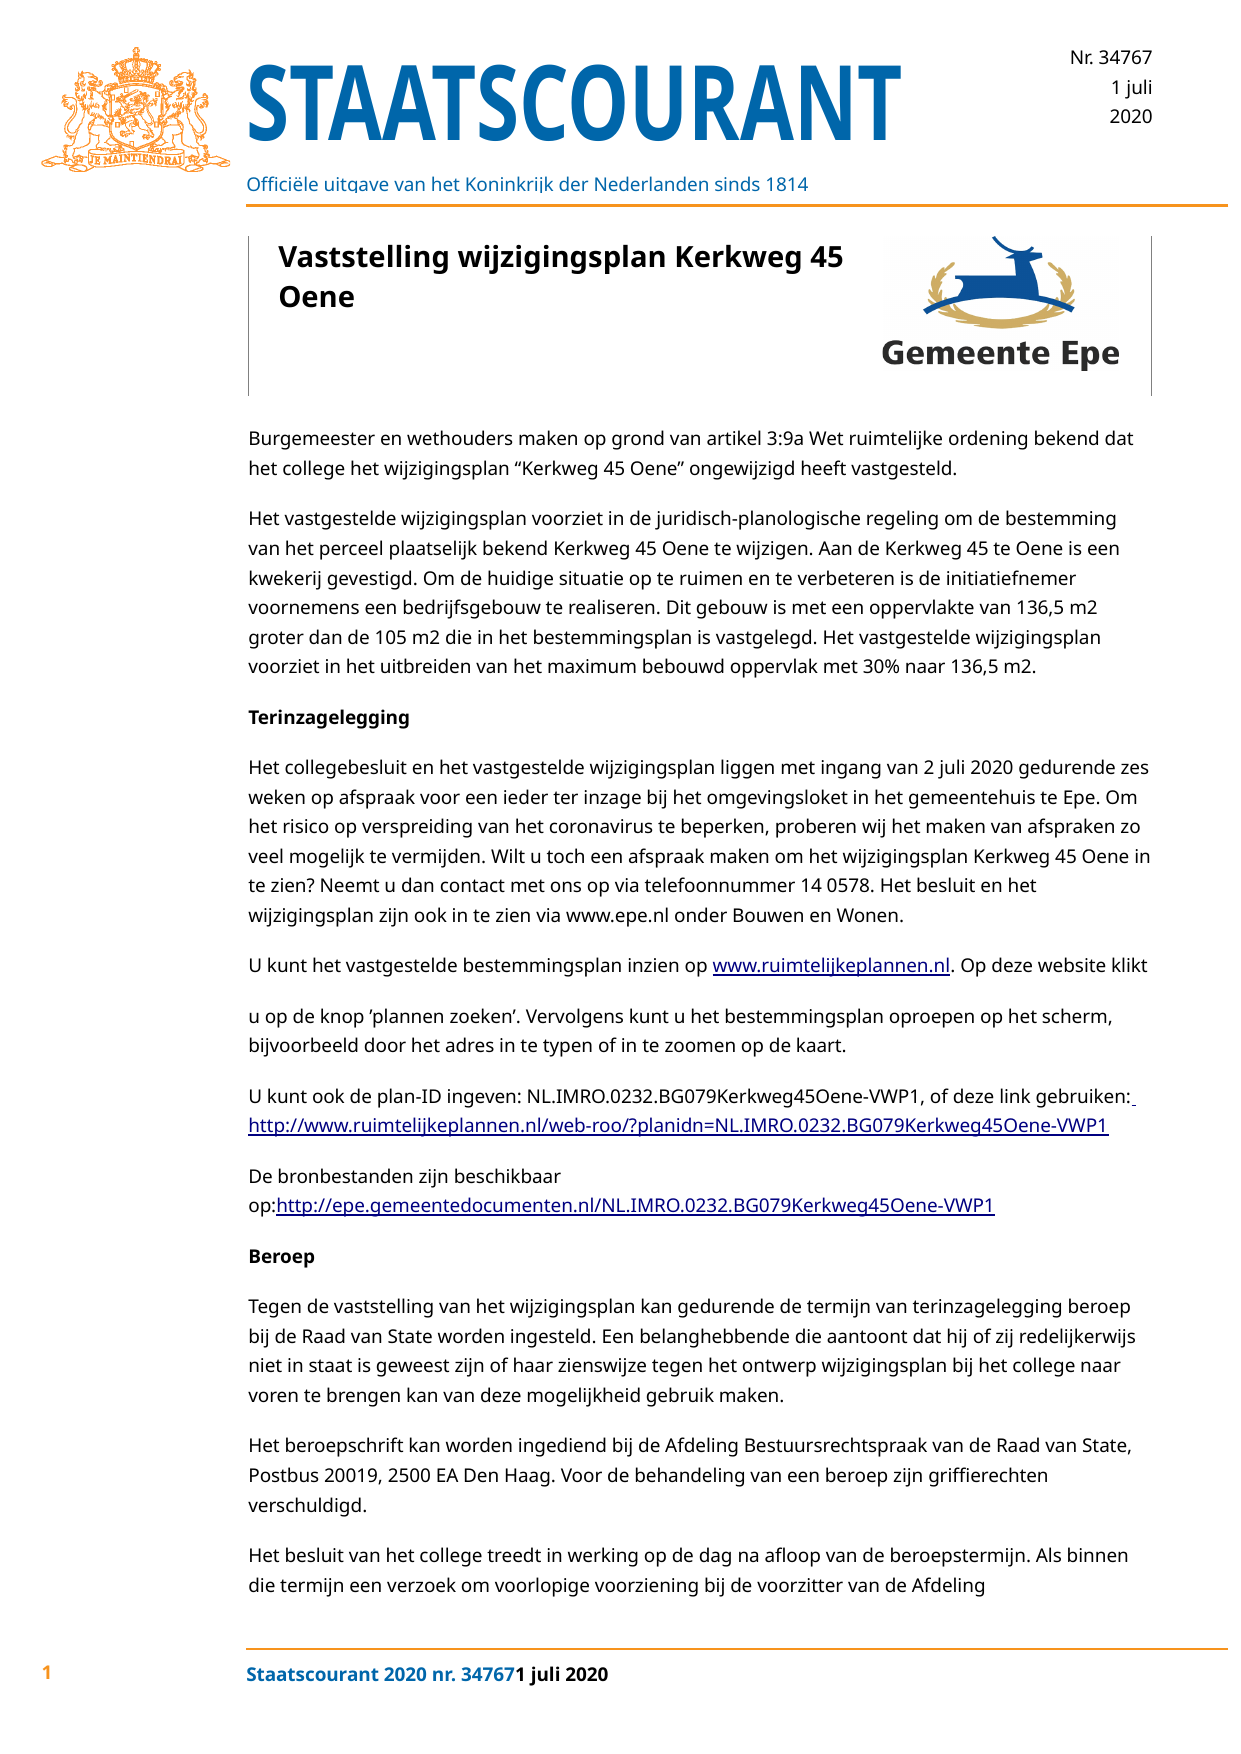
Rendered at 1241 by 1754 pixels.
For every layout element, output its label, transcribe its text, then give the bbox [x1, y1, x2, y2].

text Het collegebesluit en het vastgestelde wijzigingsplan liggen met ingang van 2 juli 2020 gedurende zes weken op afspraak voor een ieder ter inzage bij het omgevingsloket in het gemeentehuis te Epe. Om het risico op verspreiding van het coronavirus te beperken, proberen wij het maken van afspraken zo veel mogelijk te vermijden. Wilt u toch een afspraak maken om het wijzigingsplan Kerkweg 45 Oene in te zien? Neemt u dan contact met ons op via telefoonnummer 14 0578. Het besluit en het wijzigingsplan zijn ook in te zien via www.epe.nl onder Bouwen en Wonen. [248, 754, 1152, 928]
picture [882, 236, 1119, 371]
text Tegen de vaststelling van het wijzigingsplan kan gedurende de termijn van terinzagelegging beroep bij de Raad van State worden ingesteld. Een belanghebbende die aantoont dat hij of zij redelijkerwijs niet in staat is geweest zijn of haar zienswijze tegen het ontwerp wijzigingsplan bij het college naar voren te brengen kan van deze mogelijkheid gebruik maken. [248, 1293, 1152, 1408]
text Terinzagelegging [248, 704, 1152, 729]
text Burgemeester en wethouders maken op grond van artikel 3:9a Wet ruimtelijke ordening bekend dat het college het wijzigingsplan “Kerkweg 45 Oene” ongewijzigd heeft vastgesteld. [248, 426, 1152, 481]
text u op de knop ’plannen zoeken’. Vervolgens kunt u het bestemmingsplan oproepen op het scherm, bijvoorbeeld door het adres in te typen of in te zoomen op de kaart. [248, 1003, 1152, 1058]
table_header Vaststelling wijzigingsplan Kerkweg 45 Oene [249, 236, 850, 396]
text De bronbestanden zijn beschikbaar op:http://epe.gemeentedocumenten.nl/NL.IMRO.0232.BG079Kerkweg45Oene-VWP1 [248, 1163, 1152, 1218]
text Het vastgestelde wijzigingsplan voorziet in de juridisch-planologische regeling om de bestemming van het perceel plaatselijk bekend Kerkweg 45 Oene te wijzigen. Aan de Kerkweg 45 te Oene is een kwekerij gevestigd. Om de huidige situatie op te ruimen en te verbeteren is de initiatiefnemer voornemens een bedrijfsgebouw te realiseren. Dit gebouw is met een oppervlakte van 136,5 m2 groter dan de 105 m2 die in het bestemmingsplan is vastgelegd. Het vastgestelde wijzigingsplan voorziet in het uitbreiden van het maximum bebouwd oppervlak met 30% naar 136,5 m2. [248, 506, 1152, 679]
picture [41, 47, 231, 172]
text U kunt ook de plan-ID ingeven: NL.IMRO.0232.BG079Kerkweg45Oene-VWP1, of deze link gebruiken: http://www.ruimtelijkeplannen.nl/web-roo/?planidn=NL.IMRO.0232.BG079Kerkweg45Oene-VWP1 [248, 1083, 1152, 1138]
text Beroep [248, 1243, 1152, 1269]
text Het besluit van het college treedt in werking op de dag na afloop van de beroepstermijn. Als binnen die termijn een verzoek om voorlopige voorziening bij de voorzitter van de Afdeling [248, 1542, 1152, 1597]
table_header [850, 236, 1151, 396]
text U kunt het vastgestelde bestemmingsplan inzien op www.ruimtelijkeplannen.nl. Op deze website klikt [248, 953, 1152, 978]
text Het beroepschrift kan worden ingediend bij de Afdeling Bestuursrechtspraak van de Raad van State, Postbus 20019, 2500 EA Den Haag. Voor de behandeling van een beroep zijn griffierechten verschuldigd. [248, 1433, 1152, 1517]
